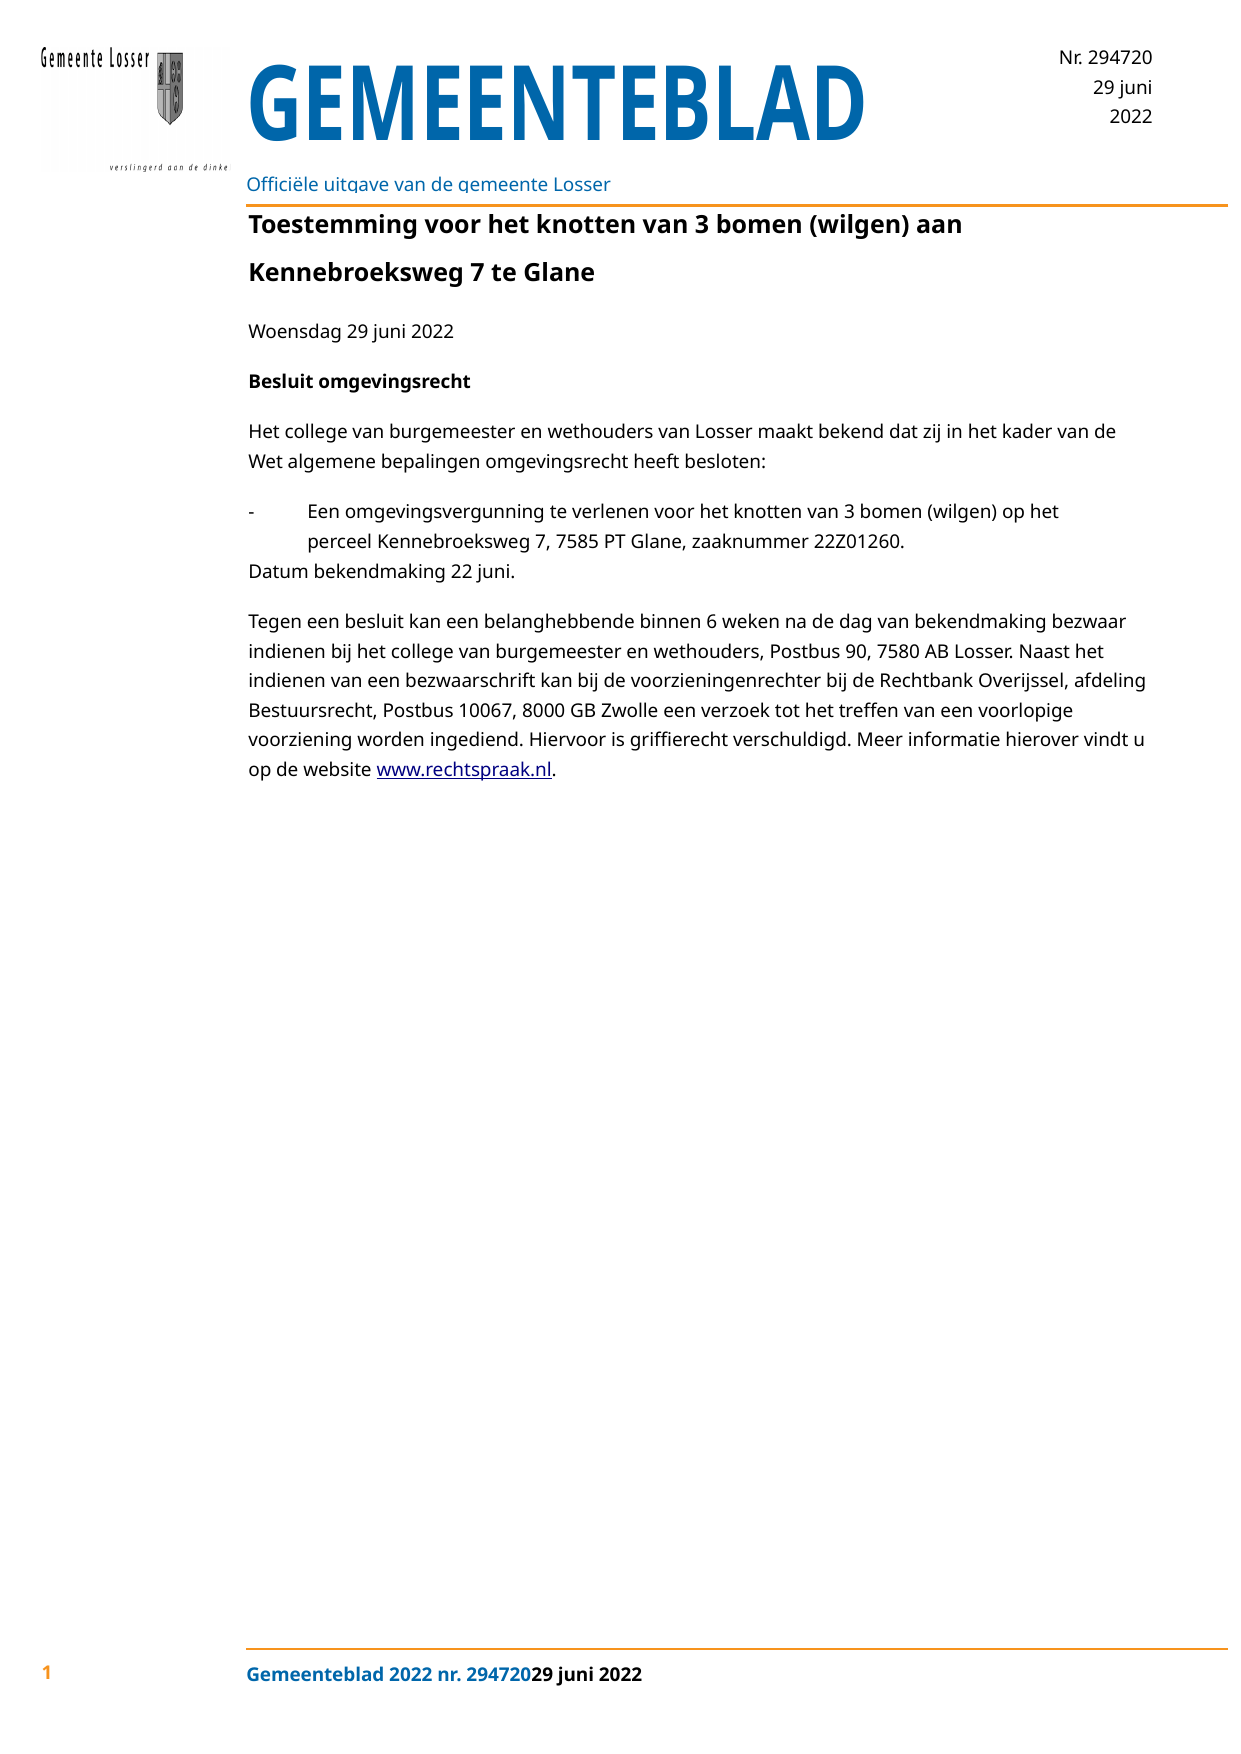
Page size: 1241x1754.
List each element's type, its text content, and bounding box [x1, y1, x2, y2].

list perceel Kennebroeksweg 7, 7585 PT Glane, zaaknummer 22Z01260. [248, 528, 1152, 554]
text Datum bekendmaking 22 juni. [248, 558, 1152, 584]
text Het college van burgemeester en wethouders van Losser maakt bekend dat zij in het kader van de Wet algemene bepalingen omgevingsrecht heeft besloten: [248, 419, 1152, 474]
text Besluit omgevingsrecht [248, 368, 1152, 394]
text Toestemming voor het knotten van 3 bomen (wilgen) aan Kennebroeksweg 7 te Glane [248, 207, 1152, 288]
text Woensdag 29 juni 2022 [248, 318, 1152, 344]
picture [41, 47, 231, 172]
text Tegen een besluit kan een belanghebbende binnen 6 weken na de dag van bekendmaking bezwaar indienen bij het college van burgemeester en wethouders, Postbus 90, 7580 AB Losser. Naast het indienen van een bezwaarschrift kan bij de voorzieningenrechter bij de Rechtbank Overijssel, afdeling Bestuursrecht, Postbus 10067, 8000 GB Zwolle een verzoek tot het treffen van een voorlopige voorziening worden ingediend. Hiervoor is griffierecht verschuldigd. Meer informatie hierover vindt u op de website www.rechtspraak.nl. [248, 608, 1152, 782]
list Een omgevingsvergunning te verlenen voor het knotten van 3 bomen (wilgen) op het [248, 499, 1152, 524]
